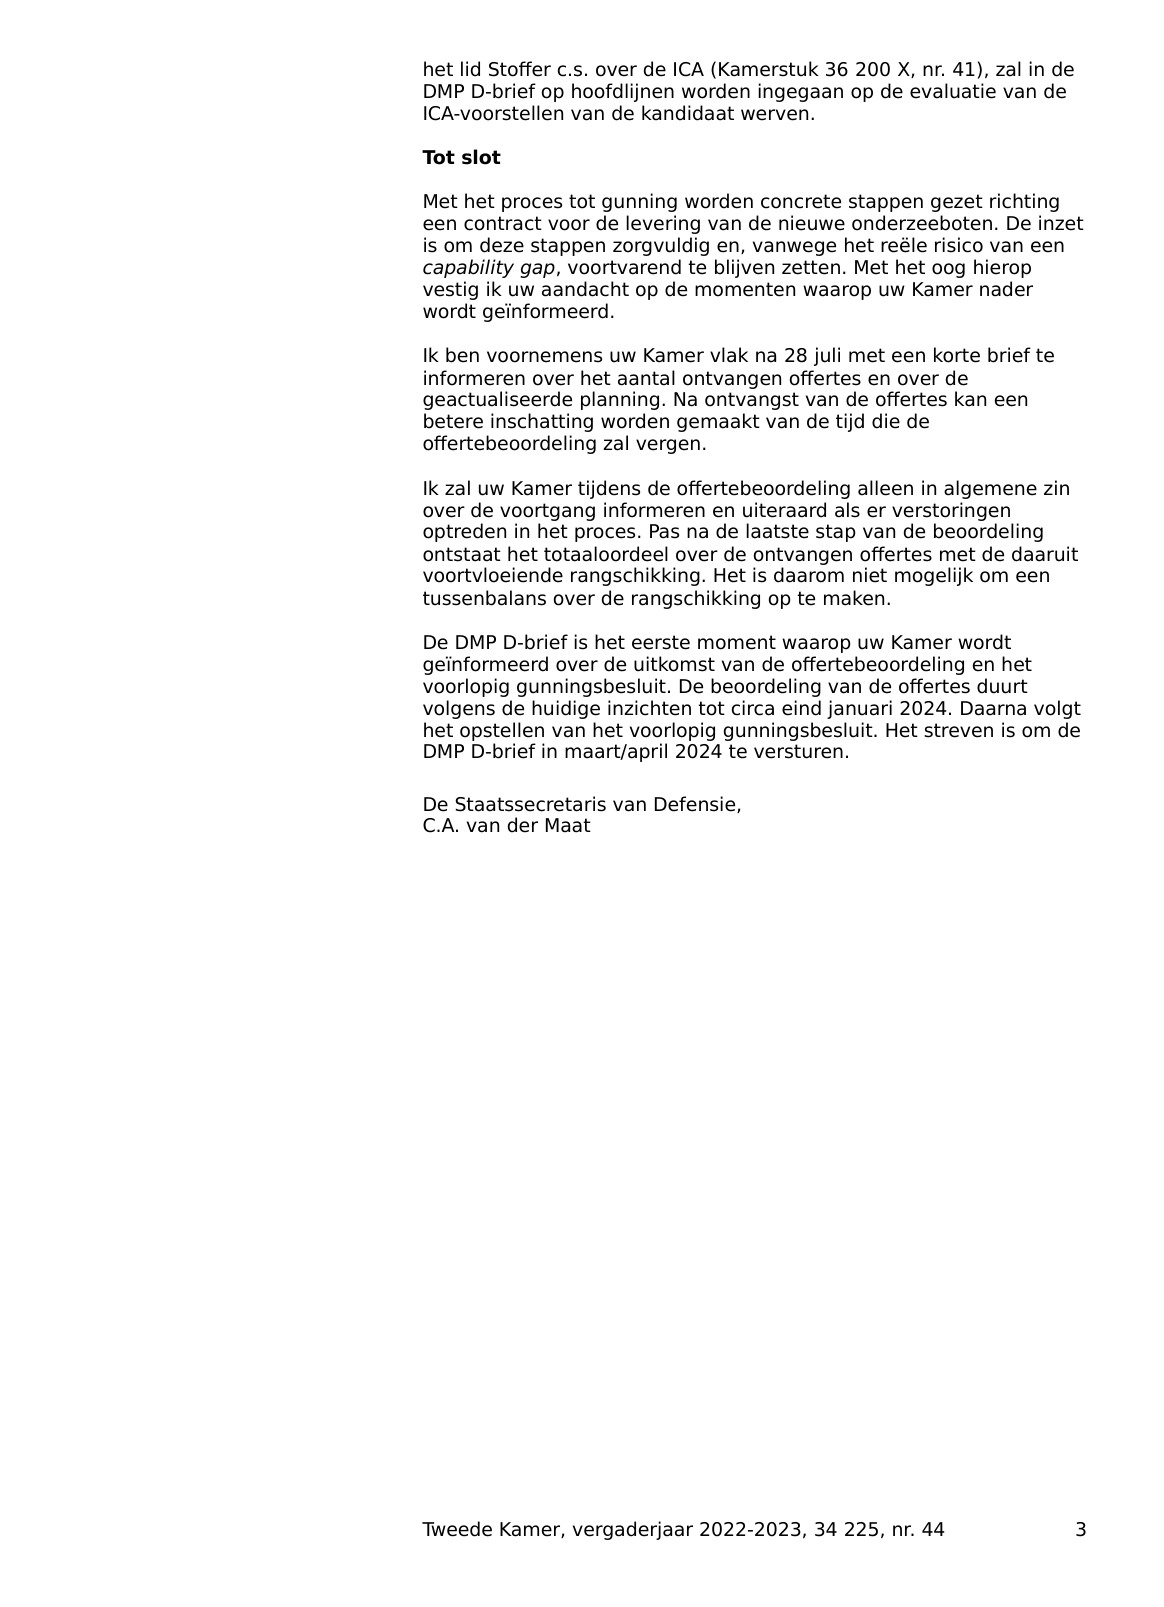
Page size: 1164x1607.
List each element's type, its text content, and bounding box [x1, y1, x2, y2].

text Met het proces tot gunning worden concrete stappen gezet richting een contract voor de levering van de nieuwe onderzeeboten. De inzet is om deze stappen zorgvuldig en, vanwege het reële risico van een capability gap, voortvarend te blijven zetten. Met het oog hierop vestig ik uw aandacht op de momenten waarop uw Kamer nader wordt geïnformeerd. [422, 191, 1087, 323]
text het lid Stoffer c.s. over de ICA (Kamerstuk 36 200 X, nr. 41), zal in de DMP D-brief op hoofdlijnen worden ingegaan op de evaluatie van de ICA-voorstellen van de kandidaat werven. [422, 59, 1087, 125]
text Ik ben voornemens uw Kamer vlak na 28 juli met een korte brief te informeren over het aantal ontvangen offertes en over de geactualiseerde planning. Na ontvangst van de offertes kan een betere inschatting worden gemaakt van de tijd die de offertebeoordeling zal vergen. [422, 345, 1087, 455]
text De Staatssecretaris van Defensie, C.A. van der Maat [422, 793, 1087, 837]
text Ik zal uw Kamer tijdens de offertebeoordeling alleen in algemene zin over de voortgang informeren en uiteraard als er verstoringen optreden in het proces. Pas na de laatste stap van de beoordeling ontstaat het totaaloordeel over de ontvangen offertes met de daaruit voortvloeiende rangschikking. Het is daarom niet mogelijk om een tussenbalans over de rangschikking op te maken. [422, 477, 1087, 609]
text De DMP D-brief is het eerste moment waarop uw Kamer wordt geïnformeerd over de uitkomst van de offertebeoordeling en het voorlopig gunningsbesluit. De beoordeling van de offertes duurt volgens de huidige inzichten tot circa eind januari 2024. Daarna volgt het opstellen van het voorlopig gunningsbesluit. Het streven is om de DMP D-brief in maart/april 2024 te versturen. [422, 632, 1087, 763]
subtitle Tot slot [422, 147, 1087, 169]
